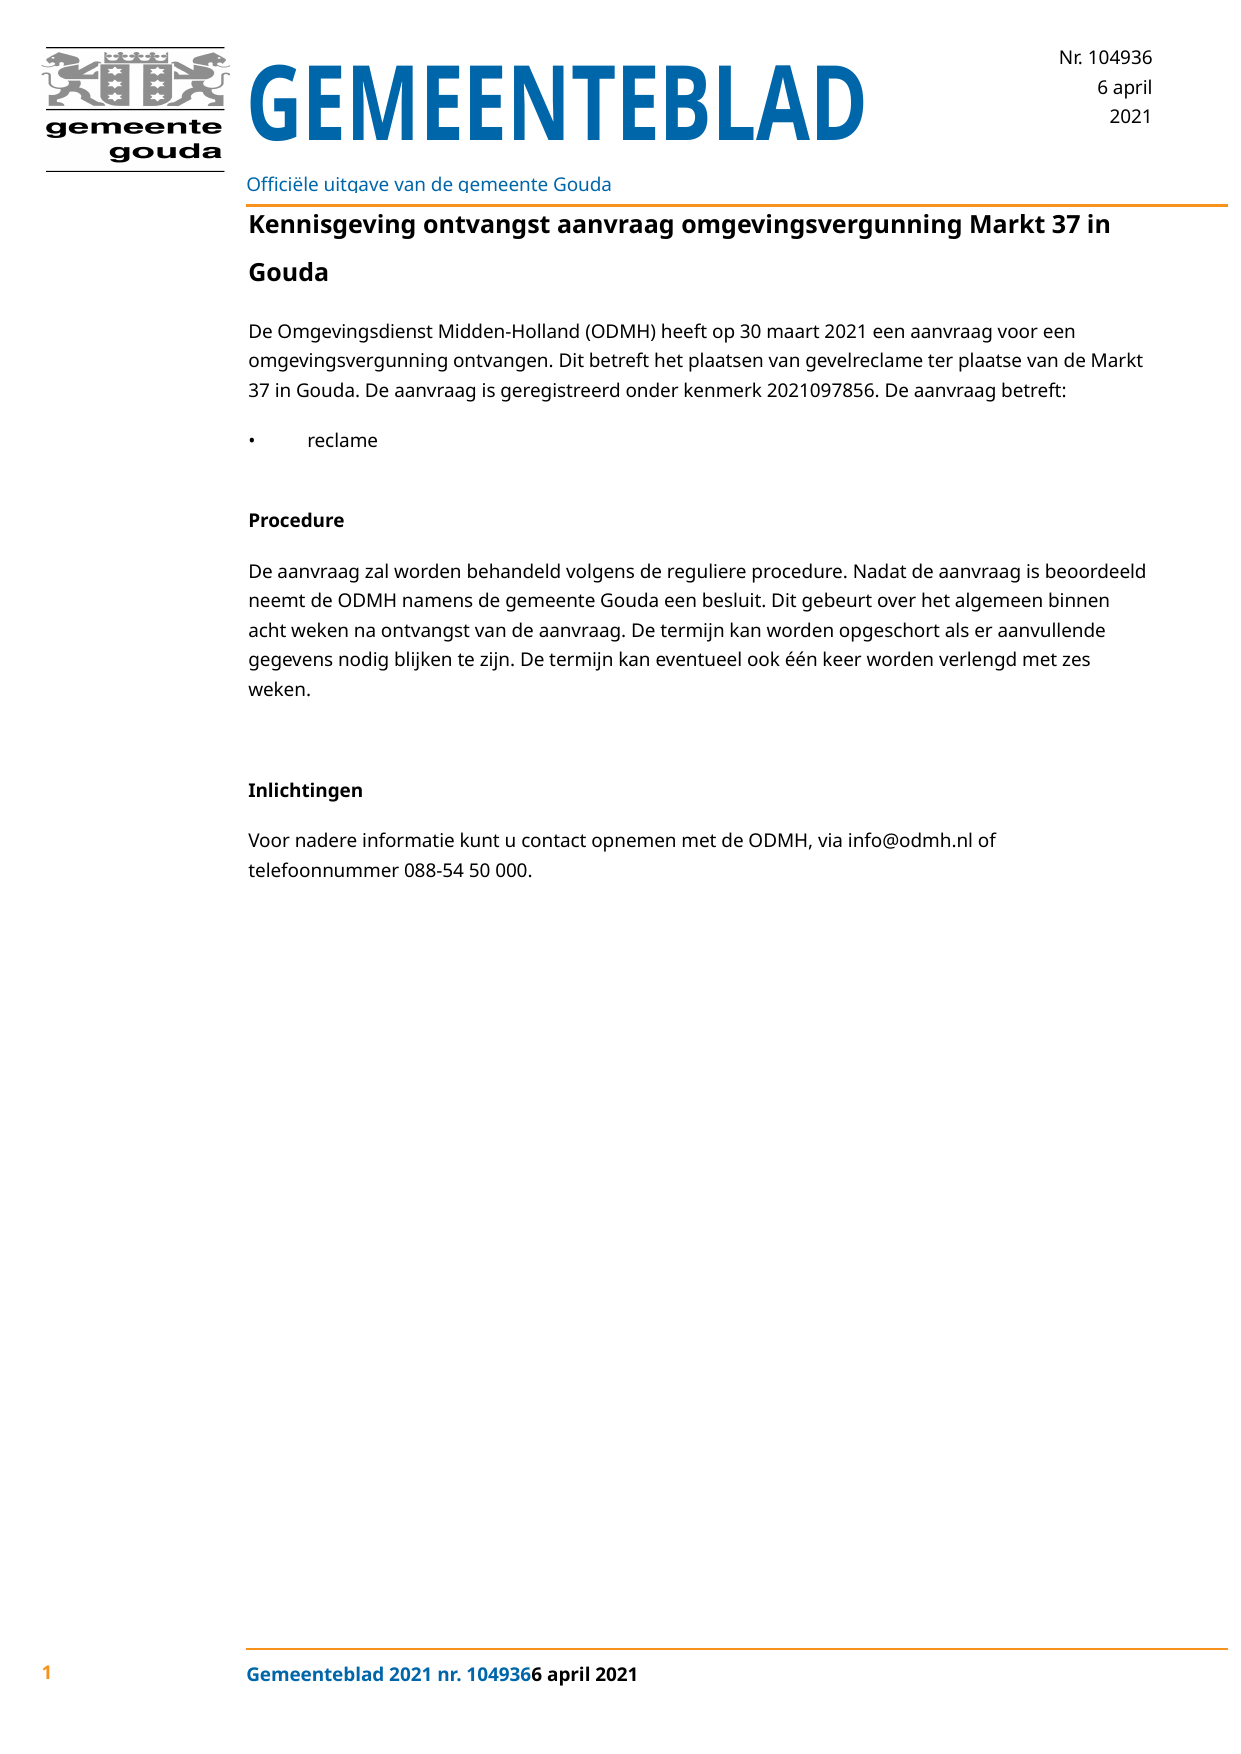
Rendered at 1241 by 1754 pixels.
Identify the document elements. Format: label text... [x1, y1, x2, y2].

list reclame [248, 427, 1152, 453]
picture [41, 47, 231, 172]
text Voor nadere informatie kunt u contact opnemen met de ODMH, via info@odmh.nl of telefoonnummer 088-54 50 000. [248, 827, 1152, 883]
text Inlichtingen [248, 777, 1152, 803]
text De Omgevingsdienst Midden-Holland (ODMH) heeft op 30 maart 2021 een aanvraag voor een omgevingsvergunning ontvangen. Dit betreft het plaatsen van gevelreclame ter plaatse van de Markt 37 in Gouda. De aanvraag is geregistreerd onder kenmerk 2021097856. De aanvraag betreft: [248, 318, 1152, 403]
text Kennisgeving ontvangst aanvraag omgevingsvergunning Markt 37 in Gouda [248, 207, 1152, 288]
text Procedure [248, 507, 1152, 533]
text De aanvraag zal worden behandeld volgens de reguliere procedure. Nadat de aanvraag is beoordeeld neemt de ODMH namens de gemeente Gouda een besluit. Dit gebeurt over het algemeen binnen acht weken na ontvangst van de aanvraag. De termijn kan worden opgeschort als er aanvullende gegevens nodig blijken te zijn. De termijn kan eventueel ook één keer worden verlengd met zes weken. [248, 558, 1152, 702]
